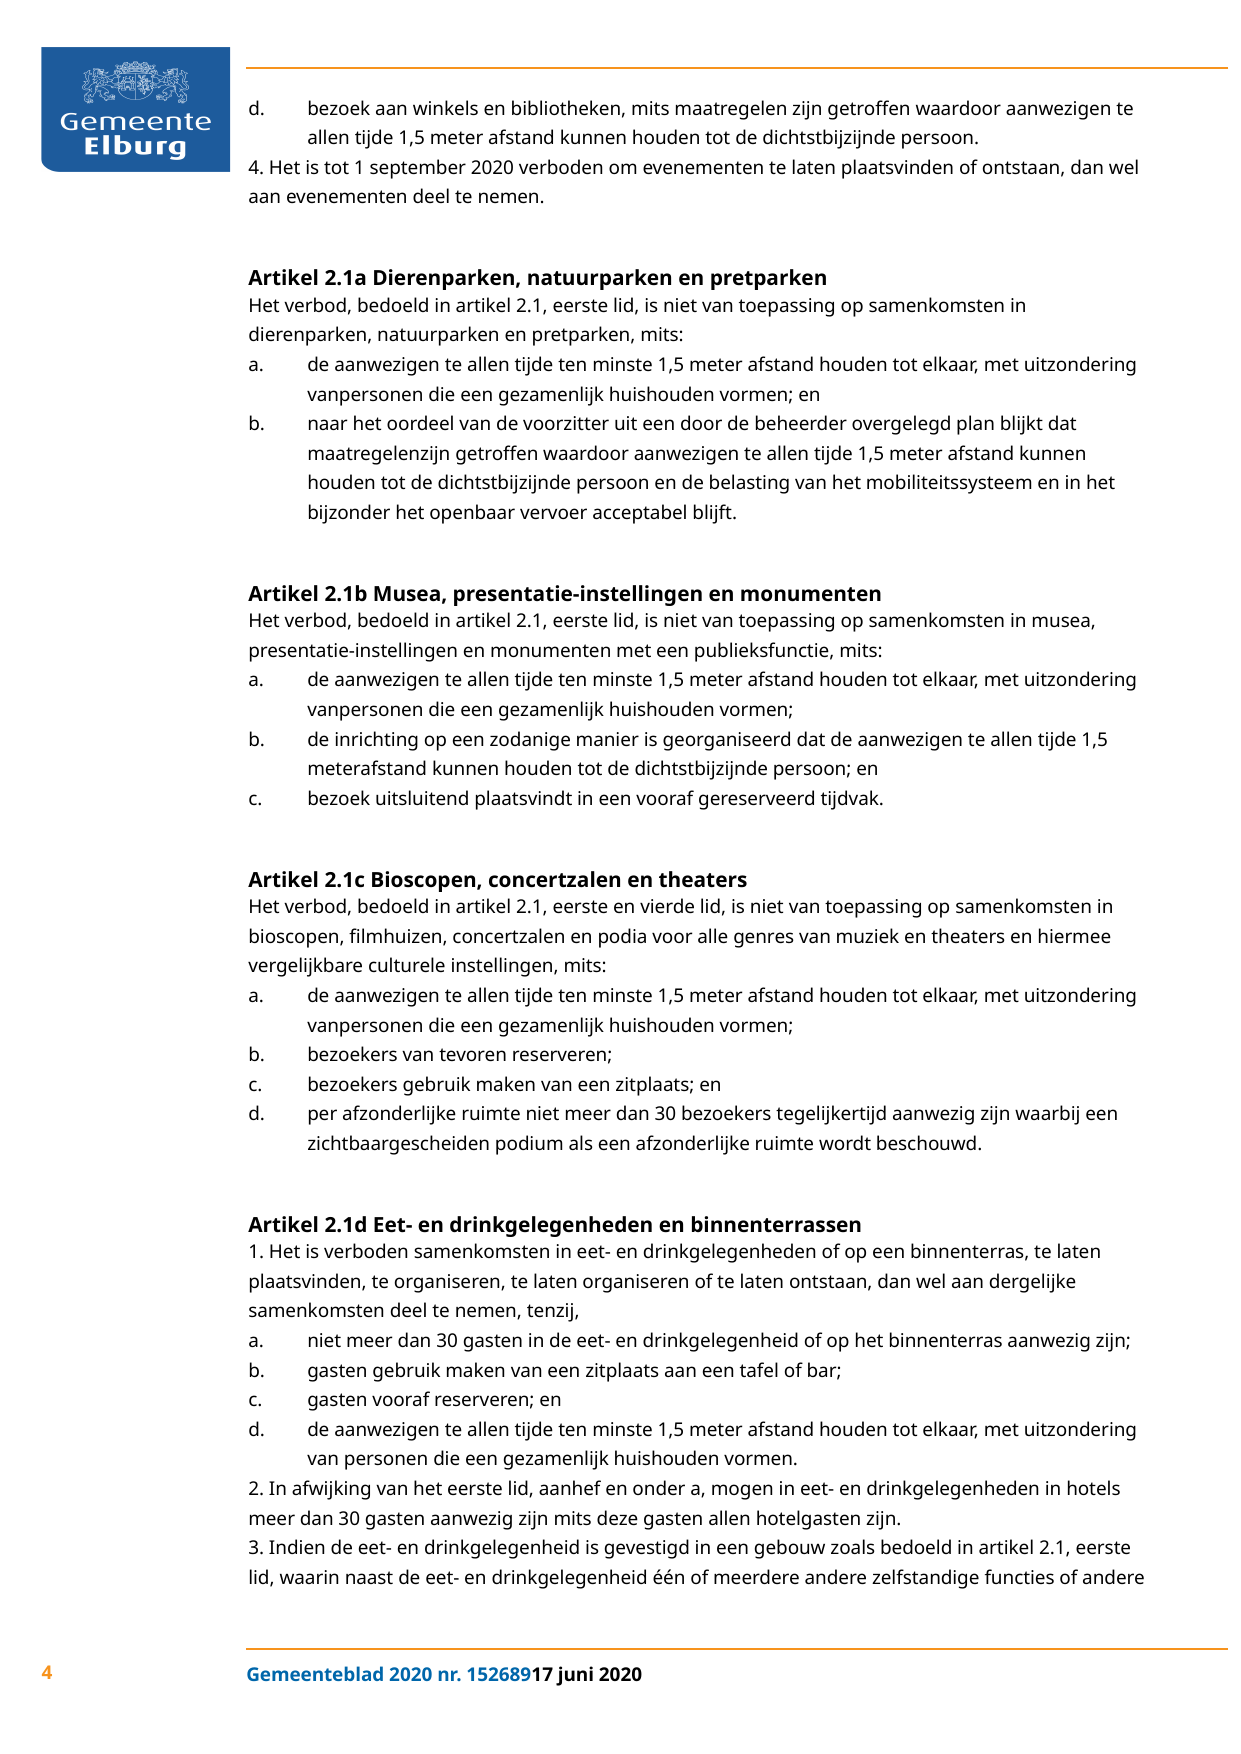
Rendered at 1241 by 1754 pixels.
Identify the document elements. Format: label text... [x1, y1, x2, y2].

text Het verbod, bedoeld in artikel 2.1, eerste lid, is niet van toepassing op samenkomsten in musea, presentatie-instellingen en monumenten met een publieksfunctie, mits: [248, 607, 1152, 663]
list naar het oordeel van de voorzitter uit een door de beheerder overgelegd plan blijkt dat maatregelenzijn getroffen waardoor aanwezigen te allen tijde 1,5 meter afstand kunnen houden tot de dichtstbijzijnde persoon en de belasting van het mobiliteitssysteem en in het bijzonder het openbaar vervoer acceptabel blijft. [248, 410, 1152, 525]
text 1. Het is verboden samenkomsten in eet- en drinkgelegenheden of op een binnenterras, te laten plaatsvinden, te organiseren, te laten organiseren of te laten ontstaan, dan wel aan dergelijke samenkomsten deel te nemen, tenzij, [248, 1238, 1152, 1323]
text 2. In afwijking van het eerste lid, aanhef en onder a, mogen in eet- en drinkgelegenheden in hotels meer dan 30 gasten aanwezig zijn mits deze gasten allen hotelgasten zijn. [248, 1475, 1152, 1531]
list gasten gebruik maken van een zitplaats aan een tafel of bar; [248, 1357, 1152, 1383]
list de aanwezigen te allen tijde ten minste 1,5 meter afstand houden tot elkaar, met uitzondering van personen die een gezamenlijk huishouden vormen. [248, 1416, 1152, 1471]
text Artikel 2.1b Musea, presentatie-instellingen en monumenten [248, 579, 1152, 607]
list de aanwezigen te allen tijde ten minste 1,5 meter afstand houden tot elkaar, met uitzondering vanpersonen die een gezamenlijk huishouden vormen; [248, 667, 1152, 722]
text Artikel 2.1a Dierenparken, natuurparken en pretparken [248, 263, 1152, 292]
text 3. Indien de eet- en drinkgelegenheid is gevestigd in een gebouw zoals bedoeld in artikel 2.1, eerste lid, waarin naast de eet- en drinkgelegenheid één of meerdere andere zelfstandige functies of andere [248, 1534, 1152, 1590]
list per afzonderlijke ruimte niet meer dan 30 bezoekers tegelijkertijd aanwezig zijn waarbij een zichtbaargescheiden podium als een afzonderlijke ruimte wordt beschouwd. [248, 1101, 1152, 1156]
list bezoek aan winkels en bibliotheken, mits maatregelen zijn getroffen waardoor aanwezigen te allen tijde 1,5 meter afstand kunnen houden tot de dichtstbijzijnde persoon. [248, 95, 1152, 150]
picture [41, 47, 231, 172]
text Het verbod, bedoeld in artikel 2.1, eerste en vierde lid, is niet van toepassing op samenkomsten in bioscopen, filmhuizen, concertzalen en podia voor alle genres van muziek en theaters en hiermee vergelijkbare culturele instellingen, mits: [248, 893, 1152, 978]
text Artikel 2.1c Bioscopen, concertzalen en theaters [248, 865, 1152, 893]
list de aanwezigen te allen tijde ten minste 1,5 meter afstand houden tot elkaar, met uitzondering vanpersonen die een gezamenlijk huishouden vormen; [248, 982, 1152, 1037]
list gasten vooraf reserveren; en [248, 1386, 1152, 1412]
list niet meer dan 30 gasten in de eet- en drinkgelegenheid of op het binnenterras aanwezig zijn; [248, 1327, 1152, 1353]
list de inrichting op een zodanige manier is georganiseerd dat de aanwezigen te allen tijde 1,5 meterafstand kunnen houden tot de dichtstbijzijnde persoon; en [248, 726, 1152, 781]
text 4. Het is tot 1 september 2020 verboden om evenementen te laten plaatsvinden of ontstaan, dan wel aan evenementen deel te nemen. [248, 154, 1152, 209]
list bezoek uitsluitend plaatsvindt in een vooraf gereserveerd tijdvak. [248, 785, 1152, 811]
text Het verbod, bedoeld in artikel 2.1, eerste lid, is niet van toepassing op samenkomsten in dierenparken, natuurparken en pretparken, mits: [248, 292, 1152, 347]
text Artikel 2.1d Eet- en drinkgelegenheden en binnenterrassen [248, 1210, 1152, 1238]
list de aanwezigen te allen tijde ten minste 1,5 meter afstand houden tot elkaar, met uitzondering vanpersonen die een gezamenlijk huishouden vormen; en [248, 351, 1152, 406]
list bezoekers gebruik maken van een zitplaats; en [248, 1071, 1152, 1097]
list bezoekers van tevoren reserveren; [248, 1041, 1152, 1067]
